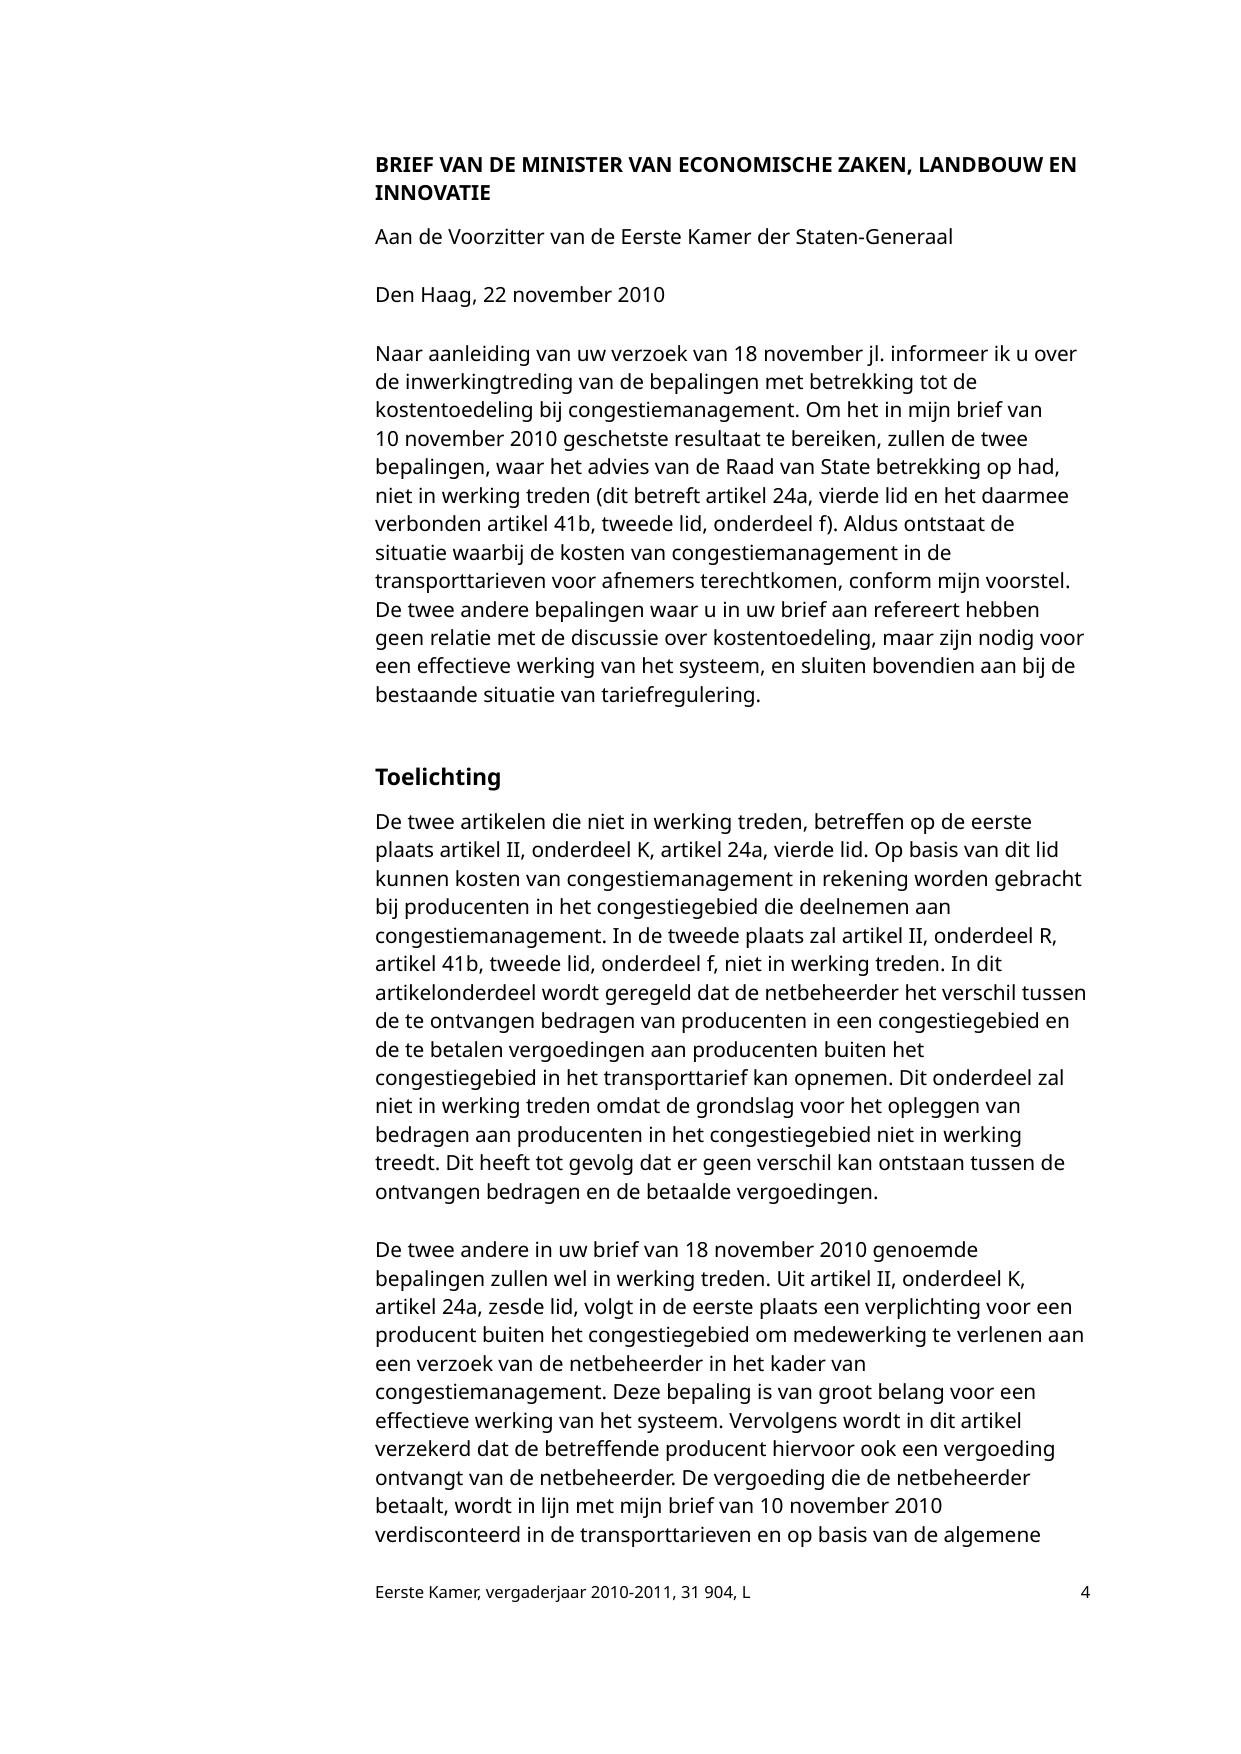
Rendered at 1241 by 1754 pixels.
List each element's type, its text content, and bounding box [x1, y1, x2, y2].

text BRIEF VAN DE MINISTER VAN ECONOMISCHE ZAKEN, LANDBOUW EN INNOVATIE [375, 150, 1090, 207]
text Den Haag, 22 november 2010 [375, 280, 1090, 309]
subtitle Toelichting [375, 761, 1090, 792]
text De twee andere bepalingen waar u in uw brief aan refereert hebben geen relatie met de discussie over kostentoedeling, maar zijn nodig voor een effectieve werking van het systeem, en sluiten bovendien aan bij de bestaande situatie van tariefregulering. [375, 595, 1090, 708]
text De twee artikelen die niet in werking treden, betreffen op de eerste plaats artikel II, onderdeel K, artikel 24a, vierde lid. Op basis van dit lid kunnen kosten van congestiemanagement in rekening worden gebracht bij producenten in het congestiegebied die deelnemen aan congestiemanagement. In de tweede plaats zal artikel II, onderdeel R, artikel 41b, tweede lid, onderdeel f, niet in werking treden. In dit artikelonderdeel wordt geregeld dat de netbeheerder het verschil tussen de te ontvangen bedragen van producenten in een congestiegebied en de te betalen vergoedingen aan producenten buiten het congestiegebied in het transporttarief kan opnemen. Dit onderdeel zal niet in werking treden omdat de grondslag voor het opleggen van bedragen aan producenten in het congestiegebied niet in werking treedt. Dit heeft tot gevolg dat er geen verschil kan ontstaan tussen de ontvangen bedragen en de betaalde vergoedingen. [375, 807, 1090, 1205]
text De twee andere in uw brief van 18 november 2010 genoemde bepalingen zullen wel in werking treden. Uit artikel II, onderdeel K, artikel 24a, zesde lid, volgt in de eerste plaats een verplichting voor een producent buiten het congestiegebied om medewerking te verlenen aan een verzoek van de netbeheerder in het kader van congestiemanagement. Deze bepaling is van groot belang voor een effectieve werking van het systeem. Vervolgens wordt in dit artikel verzekerd dat de betreffende producent hiervoor ook een vergoeding ontvangt van de netbeheerder. De vergoeding die de netbeheerder betaalt, wordt in lijn met mijn brief van 10 november 2010 verdisconteerd in de transporttarieven en op basis van de algemene [375, 1235, 1090, 1548]
text Aan de Voorzitter van de Eerste Kamer der Staten-Generaal [375, 222, 1090, 250]
text Naar aanleiding van uw verzoek van 18 november jl. informeer ik u over de inwerkingtreding van de bepalingen met betrekking tot de kostentoedeling bij congestiemanagement. Om het in mijn brief van 10 november 2010 geschetste resultaat te bereiken, zullen de twee bepalingen, waar het advies van de Raad van State betrekking op had, niet in werking treden (dit betreft artikel 24a, vierde lid en het daarmee verbonden artikel 41b, tweede lid, onderdeel f). Aldus ontstaat de situatie waarbij de kosten van congestiemanagement in de transporttarieven voor afnemers terechtkomen, conform mijn voorstel. [375, 339, 1090, 595]
